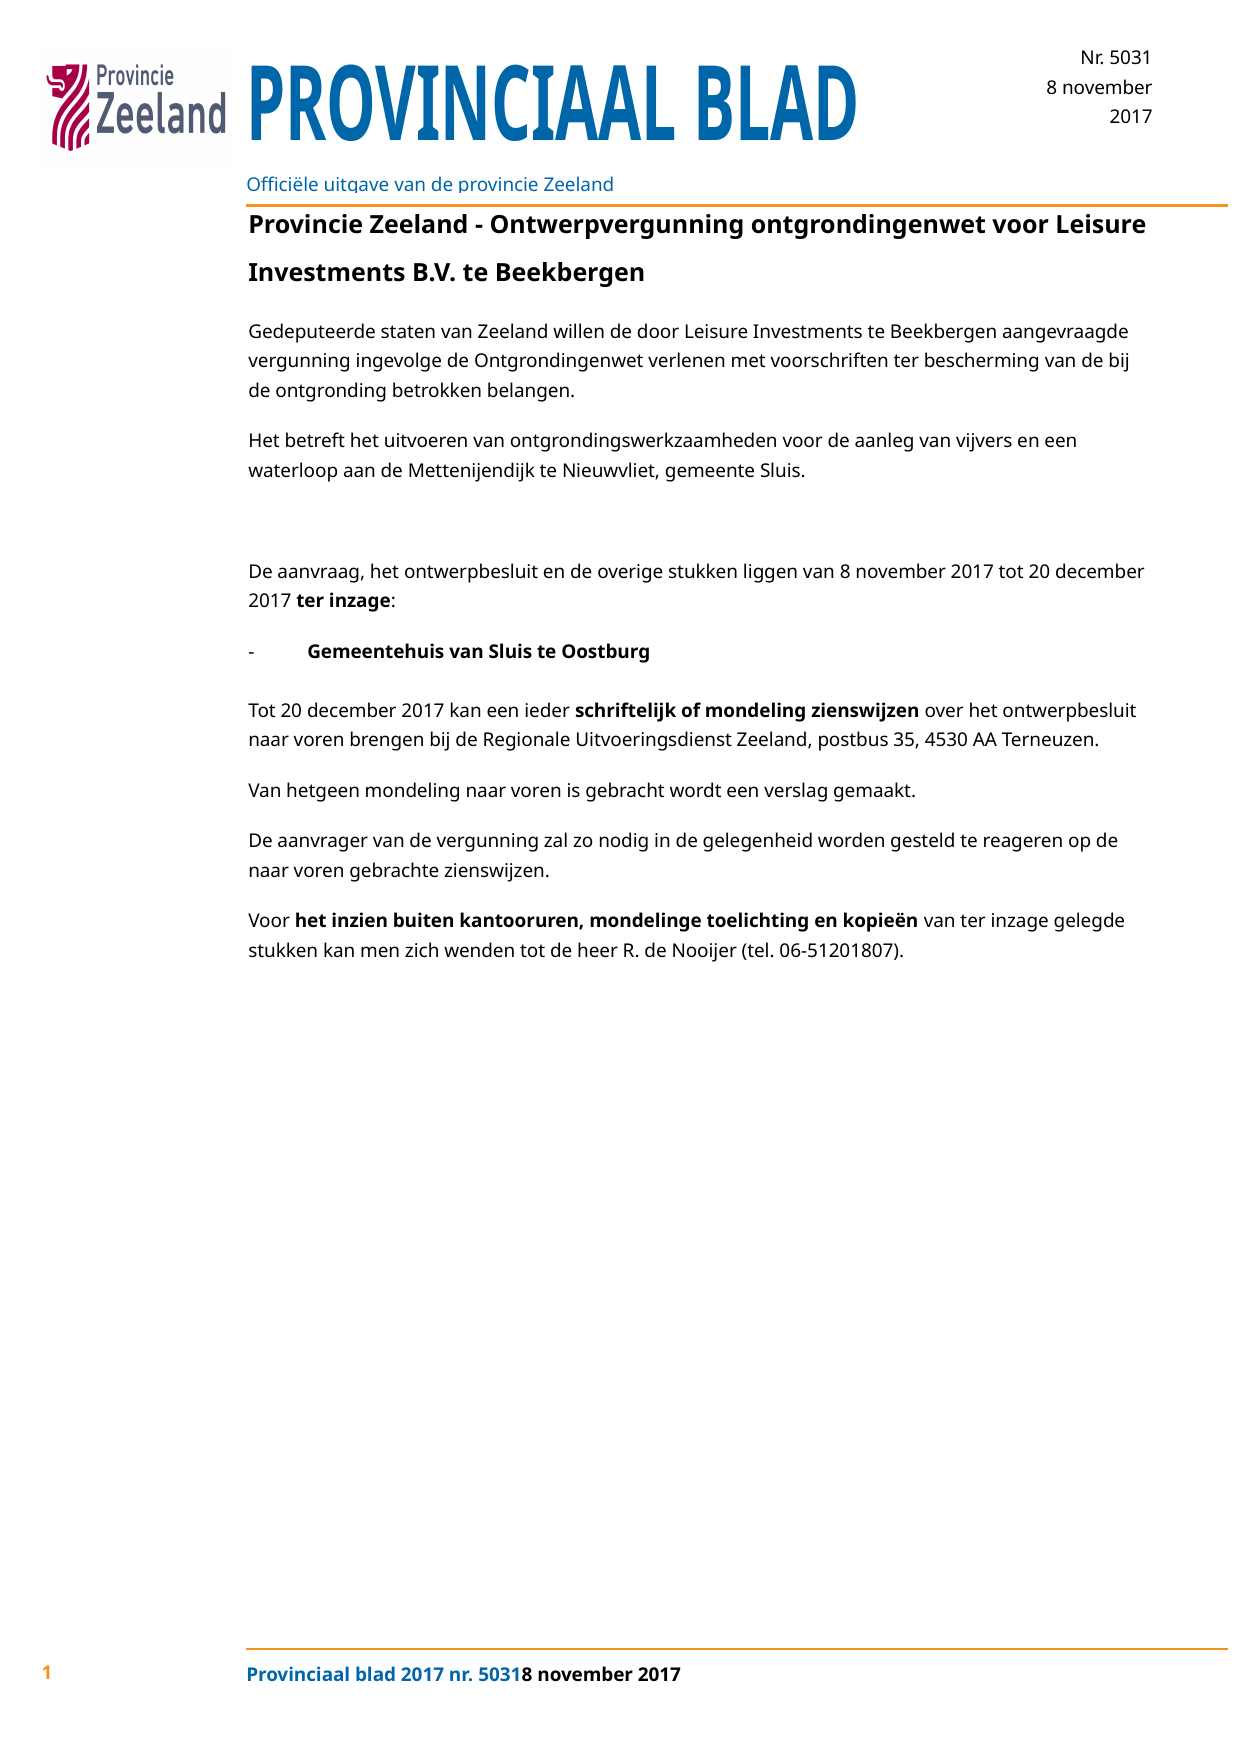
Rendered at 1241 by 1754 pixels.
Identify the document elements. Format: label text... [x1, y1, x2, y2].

text Het betreft het uitvoeren van ontgrondingswerkzaamheden voor de aanleg van vijvers en een waterloop aan de Mettenijendijk te Nieuwvliet, gemeente Sluis. [248, 427, 1152, 483]
list Gemeentehuis van Sluis te Oostburg [248, 638, 1152, 664]
picture [41, 47, 231, 172]
text Gedeputeerde staten van Zeeland willen de door Leisure Investments te Beekbergen aangevraagde vergunning ingevolge de Ontgrondingenwet verlenen met voorschriften ter bescherming van de bij de ontgronding betrokken belangen. [248, 318, 1152, 403]
text De aanvrager van de vergunning zal zo nodig in de gelegenheid worden gesteld te reageren op de naar voren gebrachte zienswijzen. [248, 827, 1152, 883]
text Van hetgeen mondeling naar voren is gebracht wordt een verslag gemaakt. [248, 777, 1152, 803]
text De aanvraag, het ontwerpbesluit en de overige stukken liggen van 8 november 2017 tot 20 december 2017 ter inzage: [248, 558, 1152, 613]
text Provincie Zeeland - Ontwerpvergunning ontgrondingenwet voor Leisure Investments B.V. te Beekbergen [248, 207, 1152, 288]
text Tot 20 december 2017 kan een ieder schriftelijk of mondeling zienswijzen over het ontwerpbesluit naar voren brengen bij de Regionale Uitvoeringsdienst Zeeland, postbus 35, 4530 AA Terneuzen. [248, 697, 1152, 752]
text Voor het inzien buiten kantooruren, mondelinge toelichting en kopieën van ter inzage gelegde stukken kan men zich wenden tot de heer R. de Nooijer (tel. 06-51201807). [248, 907, 1152, 963]
